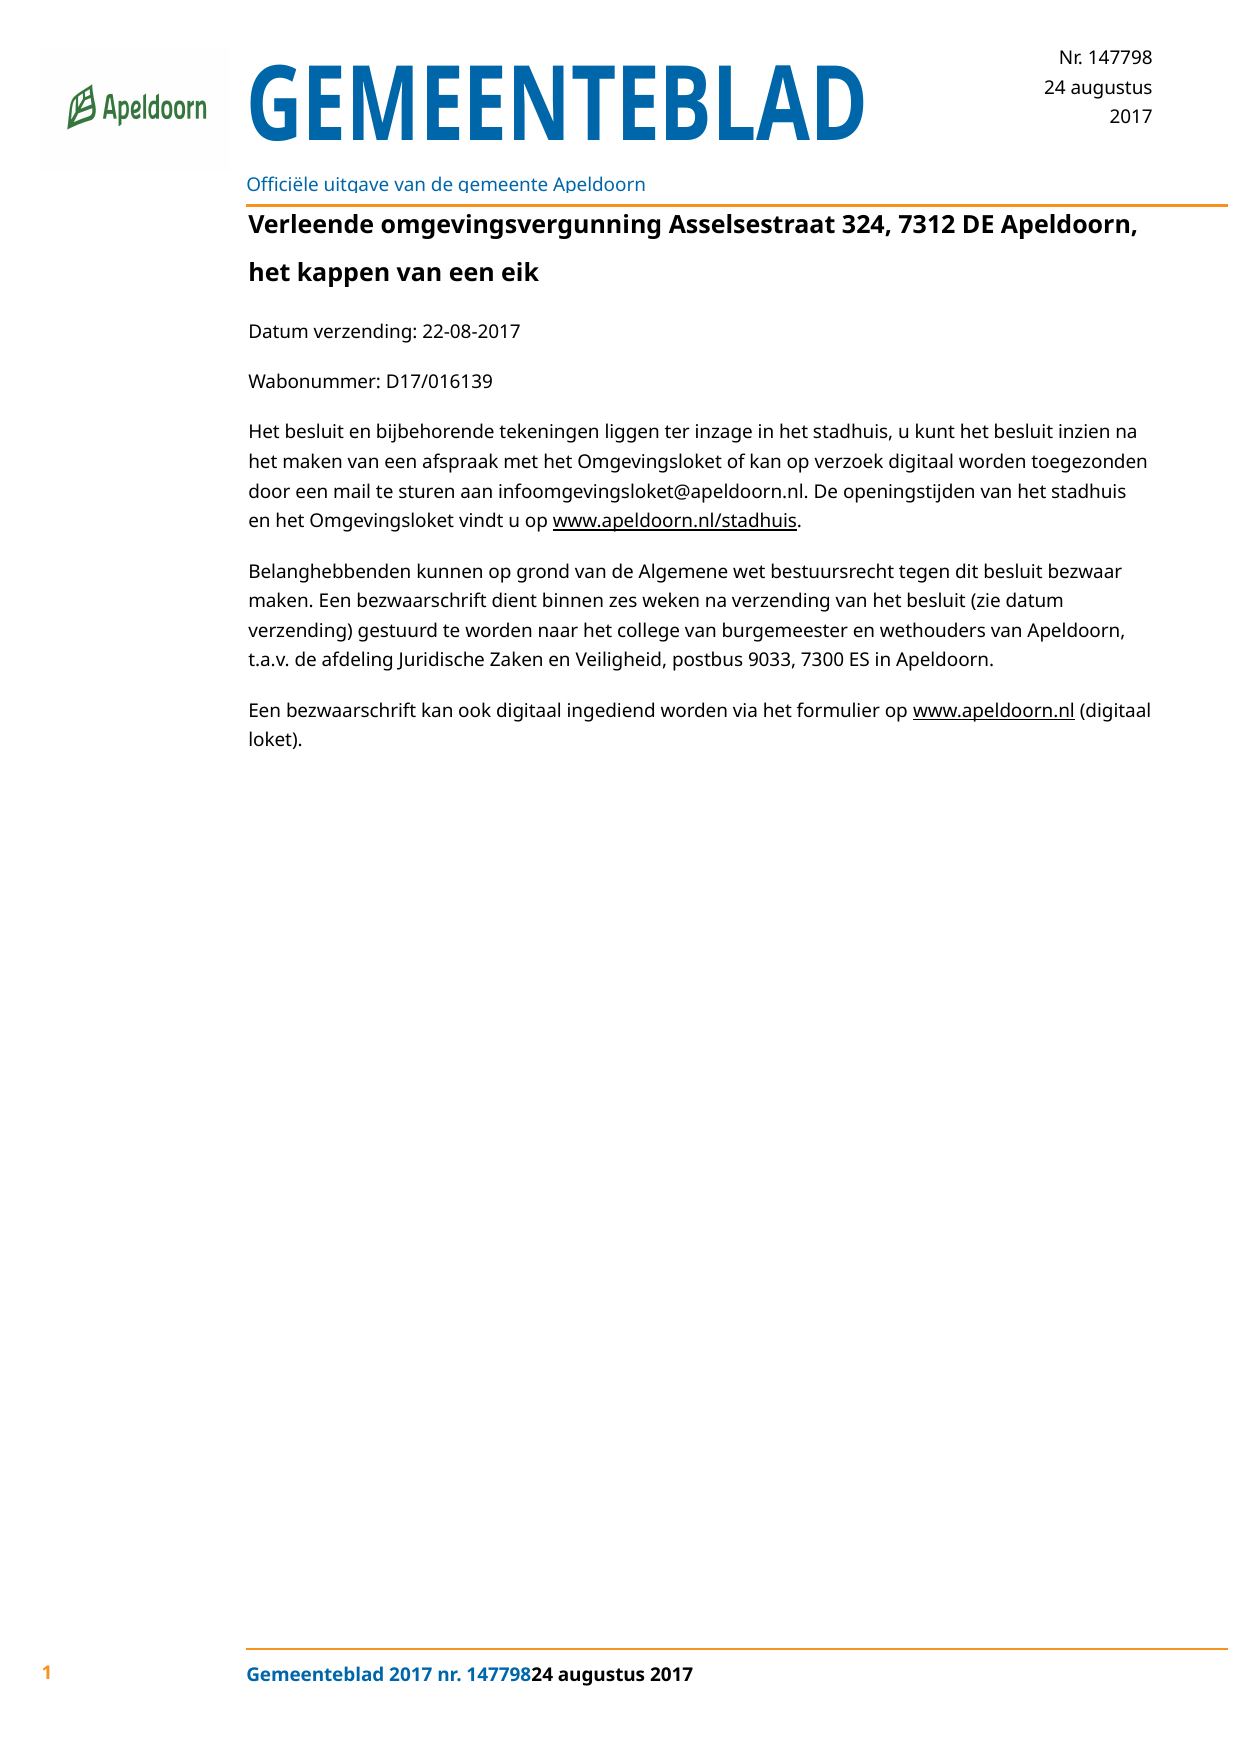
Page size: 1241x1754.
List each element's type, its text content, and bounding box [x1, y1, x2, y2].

text Belanghebbenden kunnen op grond van de Algemene wet bestuursrecht tegen dit besluit bezwaar maken. Een bezwaarschrift dient binnen zes weken na verzending van het besluit (zie datum verzending) gestuurd te worden naar het college van burgemeester en wethouders van Apeldoorn, t.a.v. de afdeling Juridische Zaken en Veiligheid, postbus 9033, 7300 ES in Apeldoorn. [248, 558, 1152, 672]
text Een bezwaarschrift kan ook digitaal ingediend worden via het formulier op www.apeldoorn.nl (digitaal loket). [248, 697, 1152, 752]
text Wabonummer: D17/016139 [248, 368, 1152, 394]
text Datum verzending: 22-08-2017 [248, 318, 1152, 344]
text Verleende omgevingsvergunning Asselsestraat 324, 7312 DE Apeldoorn, het kappen van een eik [248, 207, 1152, 288]
text Het besluit en bijbehorende tekeningen liggen ter inzage in het stadhuis, u kunt het besluit inzien na het maken van een afspraak met het Omgevingsloket of kan op verzoek digitaal worden toegezonden door een mail te sturen aan infoomgevingsloket@apeldoorn.nl. De openingstijden van het stadhuis en het Omgevingsloket vindt u op www.apeldoorn.nl/stadhuis. [248, 419, 1152, 533]
picture [41, 47, 231, 172]
